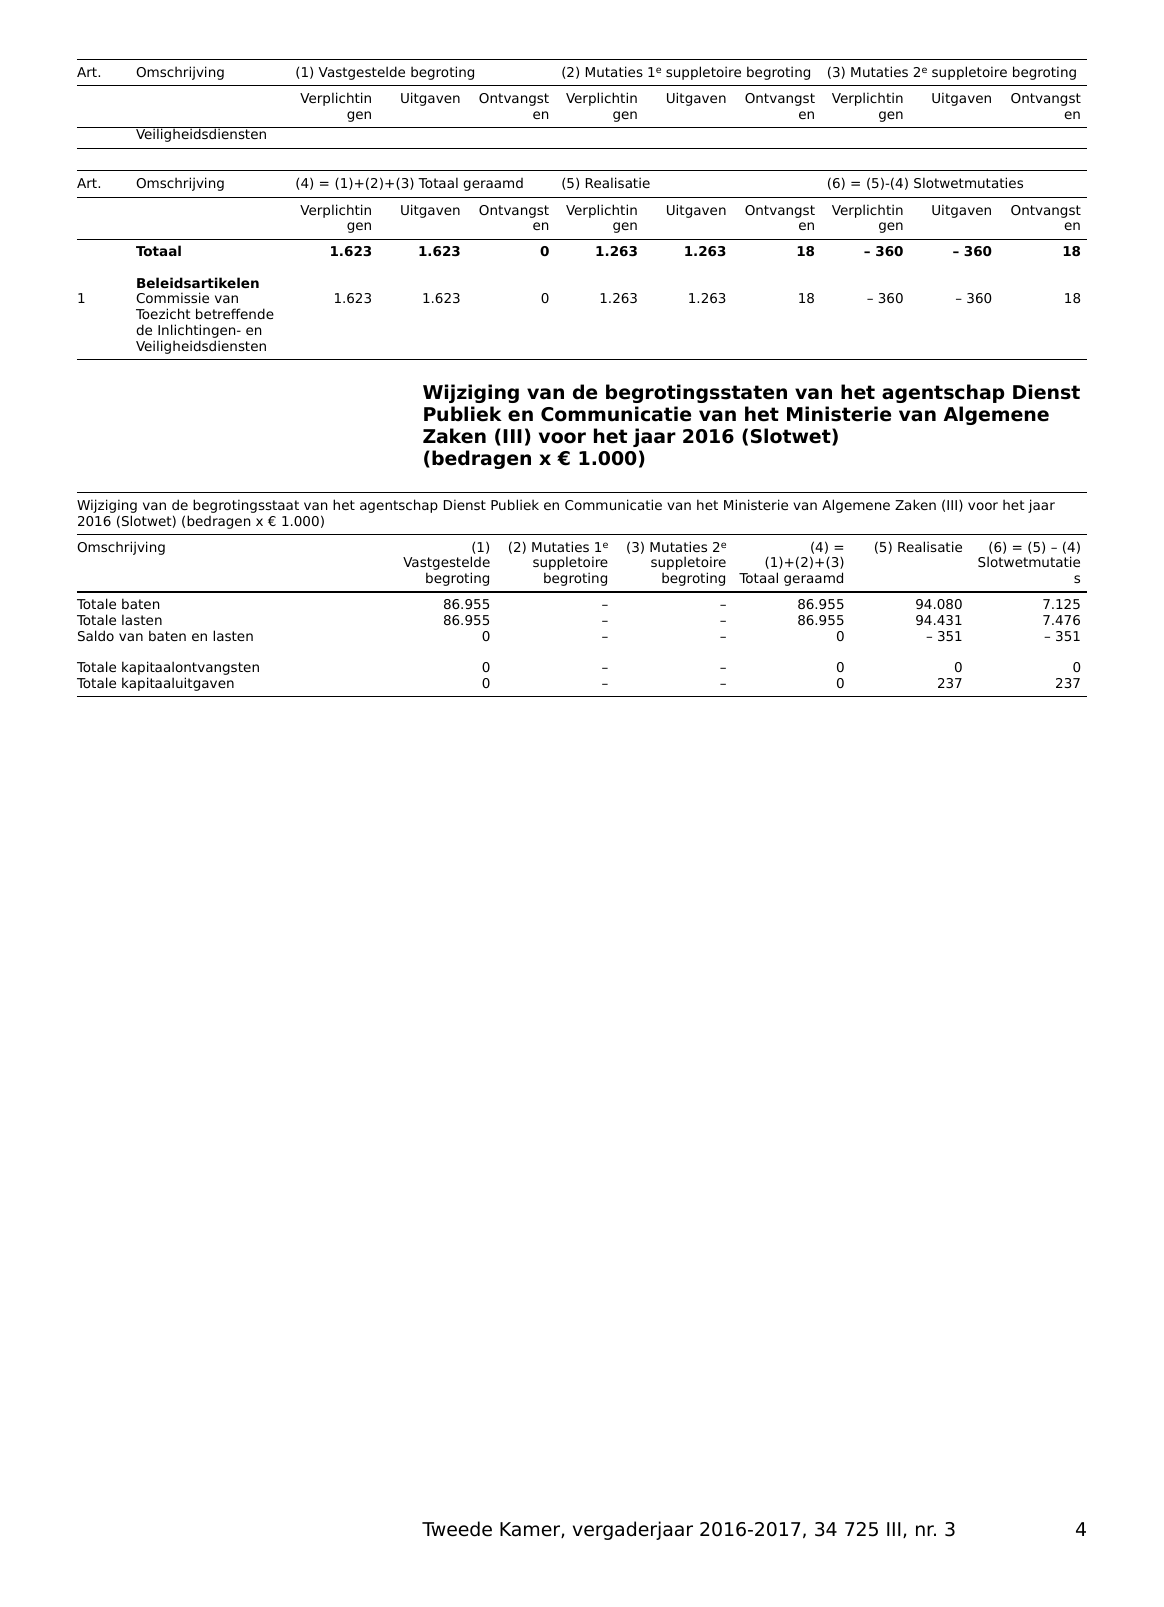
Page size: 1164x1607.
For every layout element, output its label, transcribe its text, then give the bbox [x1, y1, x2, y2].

table_cell 0 [466, 240, 555, 260]
table_cell 0 [732, 629, 850, 644]
table_cell [821, 260, 909, 276]
table_cell [732, 260, 821, 276]
table_cell Totale lasten [77, 613, 378, 629]
table_cell Ontvangsten [732, 198, 821, 238]
table_cell [850, 644, 968, 660]
table_cell [909, 276, 998, 291]
table_cell 1.263 [644, 291, 732, 359]
text Wijziging van de begrotingsstaten van het agentschap Dienst Publiek en Communicatie van het Ministerie van Algemene Zaken (III) voor het jaar 2016 (Slotwet) [422, 382, 1087, 448]
table_cell Commissie van Toezicht betreffende de Inlichtingen- en Veiligheidsdiensten [130, 291, 289, 359]
table_cell – [496, 593, 614, 613]
table_cell – 360 [909, 291, 998, 359]
table_header (4) = (1)+(2)+(3) Totaal geraamd [289, 171, 555, 197]
table_cell Totale kapitaaluitgaven [77, 676, 378, 696]
table_header (6) = (5)-(4) Slotwetmutaties [821, 171, 1087, 197]
table_header (1) Vastgestelde begroting [289, 60, 555, 85]
table_cell 0 [378, 676, 496, 696]
table_cell [732, 128, 821, 147]
table_cell [496, 644, 614, 660]
table_cell [998, 276, 1087, 291]
table_cell [614, 644, 732, 660]
table_cell Uitgaven [909, 86, 998, 127]
table_cell 1 [77, 291, 130, 359]
table_cell – [614, 629, 732, 644]
table_cell Ontvangsten [998, 198, 1087, 238]
table_cell Veiligheidsdiensten [130, 128, 289, 147]
table_cell 7.476 [969, 613, 1087, 629]
table_cell Verplichtingen [555, 198, 644, 238]
table_cell [644, 128, 732, 147]
table_cell – [614, 593, 732, 613]
table_cell [466, 276, 555, 291]
table_cell – 360 [821, 240, 909, 260]
table_cell [466, 128, 555, 147]
table_cell 1.263 [555, 291, 644, 359]
table_cell Totale kapitaalontvangsten [77, 660, 378, 676]
table_cell 94.080 [850, 593, 968, 613]
table_cell 86.955 [732, 593, 850, 613]
table_cell Uitgaven [644, 198, 732, 238]
table_cell [77, 240, 130, 260]
table_cell Uitgaven [644, 86, 732, 127]
table_cell – [614, 660, 732, 676]
table_cell [130, 86, 289, 127]
table_cell 1.623 [378, 240, 466, 260]
table_cell (5) Realisatie [850, 535, 968, 591]
table_cell Uitgaven [909, 198, 998, 238]
table_cell 86.955 [732, 613, 850, 629]
table_cell [909, 260, 998, 276]
table_cell Uitgaven [378, 86, 466, 127]
table_cell – [496, 660, 614, 676]
table_cell 237 [969, 676, 1087, 696]
table_header Omschrijving [130, 60, 289, 85]
table_cell 0 [732, 660, 850, 676]
table_cell – 351 [969, 629, 1087, 644]
table_cell Omschrijving [77, 535, 378, 591]
table_header (5) Realisatie [555, 171, 821, 197]
table_header Omschrijving [130, 171, 289, 197]
table_cell [77, 128, 130, 147]
text (bedragen x € 1.000) [422, 448, 1087, 470]
table_cell Verplichtingen [821, 86, 909, 127]
table_cell [378, 644, 496, 660]
table_header Art. [77, 60, 130, 85]
table_cell 1.263 [555, 240, 644, 260]
table_cell [77, 260, 130, 276]
table_cell [909, 128, 998, 147]
table_cell 0 [378, 629, 496, 644]
table_cell 18 [998, 240, 1087, 260]
table_cell [378, 128, 466, 147]
table_cell [644, 276, 732, 291]
table_cell – [496, 629, 614, 644]
table_cell Beleidsartikelen [130, 276, 289, 291]
table_cell (4) = (1)+(2)+(3) Totaal geraamd [732, 535, 850, 591]
table_cell [732, 644, 850, 660]
table_cell [289, 276, 378, 291]
table_cell [77, 276, 130, 291]
table_cell 0 [850, 660, 968, 676]
table_cell [466, 260, 555, 276]
table_header (2) Mutaties 1e suppletoire begroting [555, 60, 821, 85]
table_cell [555, 260, 644, 276]
table_cell Uitgaven [378, 198, 466, 238]
table_cell [289, 260, 378, 276]
table_cell Ontvangsten [466, 86, 555, 127]
table_cell [555, 128, 644, 147]
table_cell – 351 [850, 629, 968, 644]
table_cell 7.125 [969, 593, 1087, 613]
table_cell 1.263 [644, 240, 732, 260]
table_header (3) Mutaties 2e suppletoire begroting [821, 60, 1087, 85]
table_cell Ontvangsten [732, 86, 821, 127]
table_cell 86.955 [378, 593, 496, 613]
table_cell [77, 86, 130, 127]
table_cell 0 [378, 660, 496, 676]
table_cell [378, 276, 466, 291]
table_cell (3) Mutaties 2e suppletoire begroting [614, 535, 732, 591]
table_cell (1) Vastgestelde begroting [378, 535, 496, 591]
table_cell 18 [732, 291, 821, 359]
table_cell Ontvangsten [466, 198, 555, 238]
table_cell – [496, 676, 614, 696]
table_cell 0 [466, 291, 555, 359]
table_cell (6) = (5) – (4) Slotwetmutaties [969, 535, 1087, 591]
table_cell Ontvangsten [998, 86, 1087, 127]
table_cell – [614, 613, 732, 629]
table_cell 237 [850, 676, 968, 696]
table_cell 0 [969, 660, 1087, 676]
table_cell [821, 128, 909, 147]
table_cell – [614, 676, 732, 696]
table_cell Saldo van baten en lasten [77, 629, 378, 644]
table_header Wijziging van de begrotingsstaat van het agentschap Dienst Publiek en Communicatie van het Ministerie van Algemene Zaken (III) voor het jaar 2016 (Slotwet) (bedragen x € 1.000) [77, 493, 1087, 534]
table_cell – 360 [821, 291, 909, 359]
table_cell [130, 198, 289, 238]
table_cell 86.955 [378, 613, 496, 629]
table_cell [77, 198, 130, 238]
table_cell Verplichtingen [289, 198, 378, 238]
table_cell [998, 260, 1087, 276]
table_cell – 360 [909, 240, 998, 260]
table_cell [555, 276, 644, 291]
table_cell Totale baten [77, 593, 378, 613]
table_cell Verplichtingen [821, 198, 909, 238]
table_cell Totaal [130, 240, 289, 260]
table_cell 0 [732, 676, 850, 696]
table_cell [732, 276, 821, 291]
table_cell [77, 644, 378, 660]
table_cell 1.623 [289, 240, 378, 260]
table_header Art. [77, 171, 130, 197]
table_cell Verplichtingen [555, 86, 644, 127]
table_cell 1.623 [378, 291, 466, 359]
table_cell [998, 128, 1087, 147]
table_cell [644, 260, 732, 276]
table_cell 94.431 [850, 613, 968, 629]
table_cell [969, 644, 1087, 660]
table_cell [821, 276, 909, 291]
table_cell (2) Mutaties 1e suppletoire begroting [496, 535, 614, 591]
table_cell [289, 128, 378, 147]
table_cell – [496, 613, 614, 629]
table_cell [130, 260, 289, 276]
table_cell 18 [998, 291, 1087, 359]
table_cell 18 [732, 240, 821, 260]
table_cell Verplichtingen [289, 86, 378, 127]
table_cell 1.623 [289, 291, 378, 359]
table_cell [378, 260, 466, 276]
